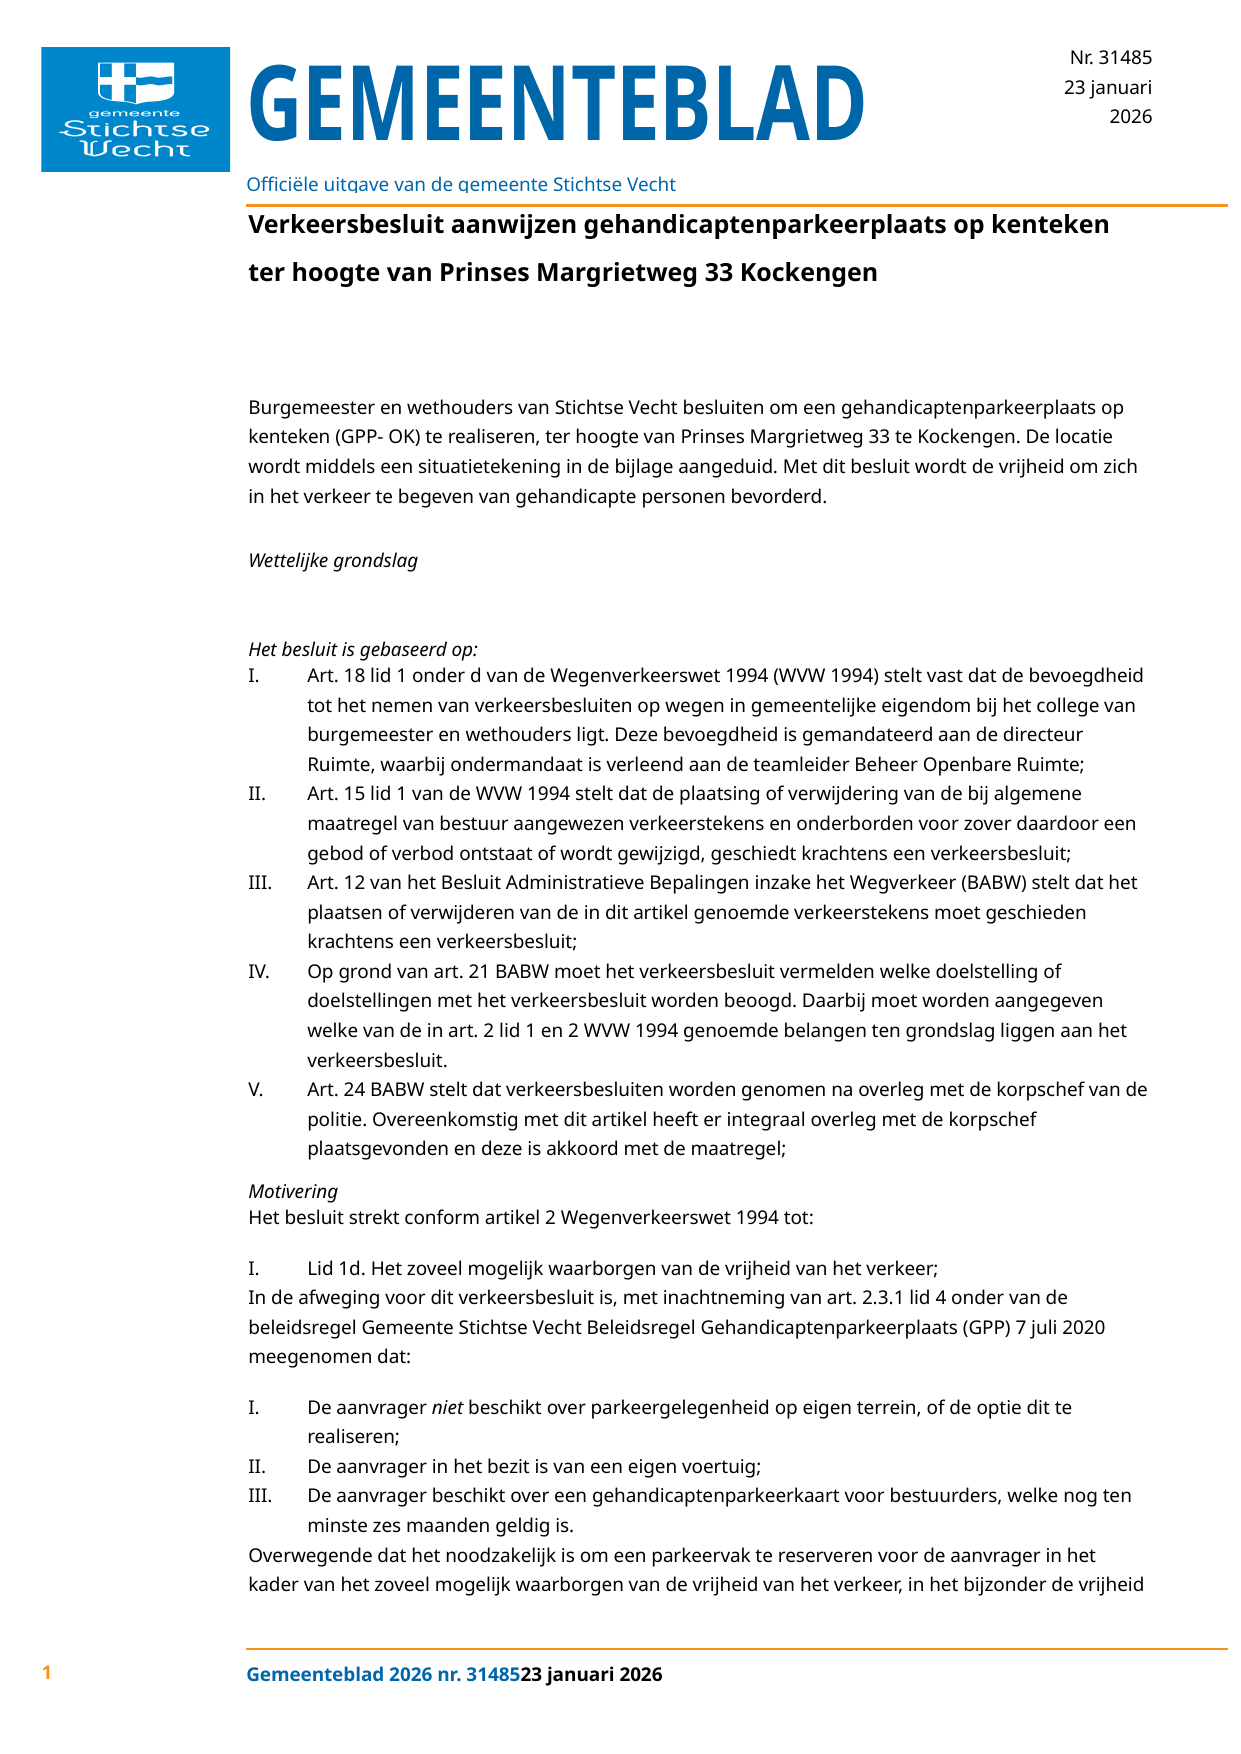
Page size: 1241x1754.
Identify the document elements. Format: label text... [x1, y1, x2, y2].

picture [137, 63, 174, 103]
text Motivering [248, 1179, 1152, 1204]
list De aanvrager niet beschikt over parkeergelegenheid op eigen terrein, of de optie dit te realiseren; [248, 1394, 1152, 1449]
list Art. 12 van het Besluit Administratieve Bepalingen inzake het Wegverkeer (BABW) stelt dat het plaatsen of verwijderen van de in dit artikel genoemde verkeerstekens moet geschieden krachtens een verkeersbesluit; [248, 869, 1152, 954]
picture [99, 63, 135, 101]
text Het besluit strekt conform artikel 2 Wegenverkeerswet 1994 tot: [248, 1204, 1152, 1230]
text In de afweging voor dit verkeersbesluit is, met inachtneming van art. 2.3.1 lid 4 onder van de beleidsregel Gemeente Stichtse Vecht Beleidsregel Gehandicaptenparkeerplaats (GPP) 7 juli 2020 meegenomen dat: [248, 1284, 1152, 1369]
list Art. 15 lid 1 van de WVW 1994 stelt dat de plaatsing of verwijdering van de bij algemene maatregel van bestuur aangewezen verkeerstekens en onderborden voor zover daardoor een gebod of verbod ontstaat of wordt gewijzigd, geschiedt krachtens een verkeersbesluit; [248, 781, 1152, 865]
list De aanvrager in het bezit is van een eigen voertuig; [248, 1453, 1152, 1479]
text Burgemeester en wethouders van Stichtse Vecht besluiten om een gehandicaptenparkeerplaats op kenteken (GPP- OK) te realiseren, ter hoogte van Prinses Margrietweg 33 te Kockengen. De locatie wordt middels een situatietekening in de bijlage aangeduid. Met dit besluit wordt de vrijheid om zich in het verkeer te begeven van gehandicapte personen bevorderd. [248, 394, 1152, 508]
text Wettelijke grondslag [248, 547, 1152, 572]
list Art. 18 lid 1 onder d van de Wegenverkeerswet 1994 (WVW 1994) stelt vast dat de bevoegdheid tot het nemen van verkeersbesluiten op wegen in gemeentelijke eigendom bij het college van burgemeester en wethouders ligt. Deze bevoegdheid is gemandateerd aan de directeur Ruimte, waarbij ondermandaat is verleend aan de teamleider Beheer Openbare Ruimte; [248, 662, 1152, 777]
list Op grond van art. 21 BABW moet het verkeersbesluit vermelden welke doelstelling of doelstellingen met het verkeersbesluit worden beoogd. Daarbij moet worden aangegeven welke van de in art. 2 lid 1 en 2 WVW 1994 genoemde belangen ten grondslag liggen aan het verkeersbesluit. [248, 958, 1152, 1072]
text Het besluit is gebaseerd op: [248, 636, 1152, 662]
text Verkeersbesluit aanwijzen gehandicaptenparkeerplaats op kenteken ter hoogte van Prinses Margrietweg 33 Kockengen [248, 207, 1152, 288]
list Lid 1d. Het zoveel mogelijk waarborgen van de vrijheid van het verkeer; [248, 1255, 1152, 1281]
list De aanvrager beschikt over een gehandicaptenparkeerkaart voor bestuurders, welke nog ten minste zes maanden geldig is. [248, 1483, 1152, 1538]
text Overwegende dat het noodzakelijk is om een parkeervak te reserveren voor de aanvrager in het kader van het zoveel mogelijk waarborgen van de vrijheid van het verkeer, in het bijzonder de vrijheid [248, 1542, 1152, 1597]
list Art. 24 BABW stelt dat verkeersbesluiten worden genomen na overleg met de korpschef van de politie. Overeenkomstig met dit artikel heeft er integraal overleg met de korpschef plaatsgevonden en deze is akkoord met de maatregel; [248, 1076, 1152, 1161]
